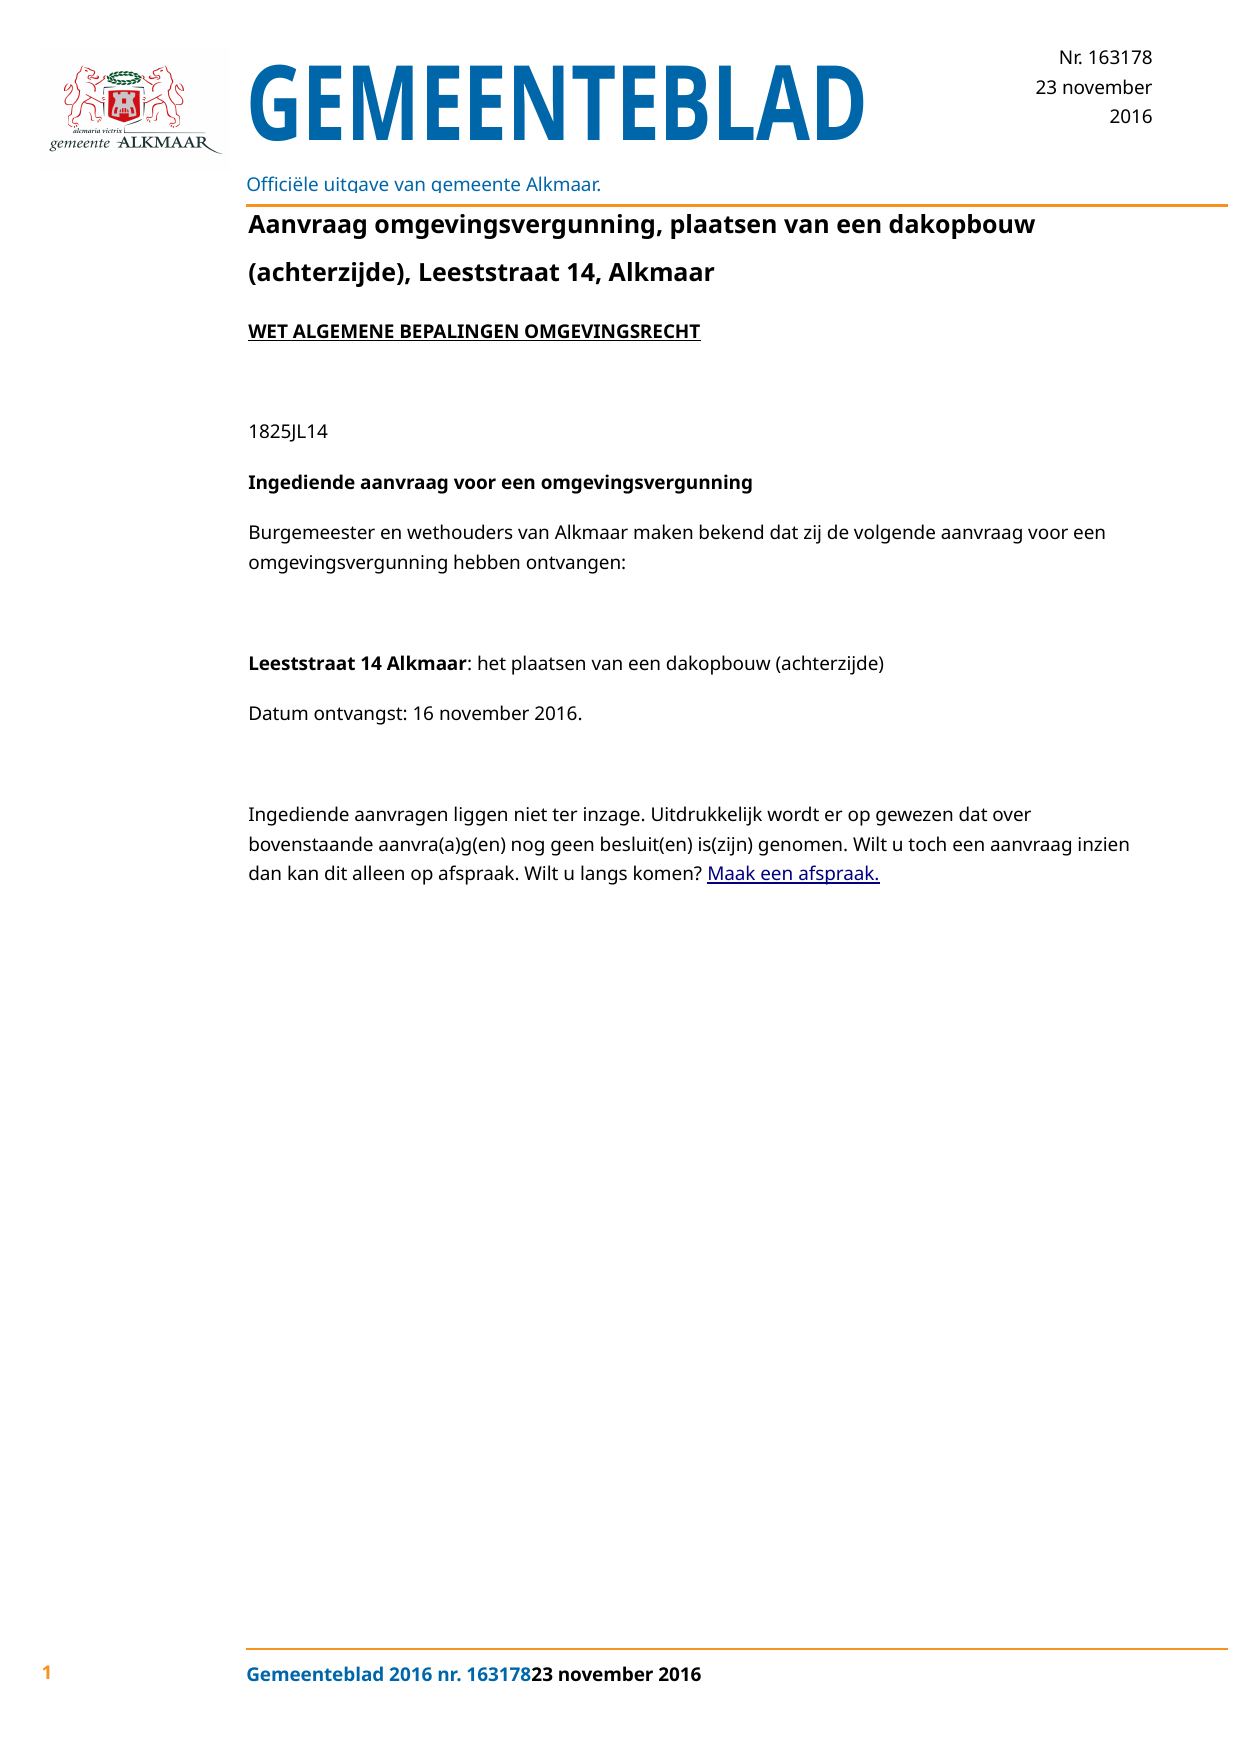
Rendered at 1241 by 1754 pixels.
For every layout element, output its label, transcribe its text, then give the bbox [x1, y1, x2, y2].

text WET ALGEMENE BEPALINGEN OMGEVINGSRECHT [248, 318, 1152, 344]
picture [41, 47, 231, 172]
text Datum ontvangst: 16 november 2016. [248, 700, 1152, 726]
text Burgemeester en wethouders van Alkmaar maken bekend dat zij de volgende aanvraag voor een omgevingsvergunning hebben ontvangen: [248, 519, 1152, 575]
text Ingediende aanvragen liggen niet ter inzage. Uitdrukkelijk wordt er op gewezen dat over bovenstaande aanvra(a)g(en) nog geen besluit(en) is(zijn) genomen. Wilt u toch een aanvraag inzien dan kan dit alleen op afspraak. Wilt u langs komen? Maak een afspraak. [248, 801, 1152, 886]
text 1825JL14 [248, 419, 1152, 444]
text Ingediende aanvraag voor een omgevingsvergunning [248, 469, 1152, 495]
text Leeststraat 14 Alkmaar: het plaatsen van een dakopbouw (achterzijde) [248, 650, 1152, 676]
text Aanvraag omgevingsvergunning, plaatsen van een dakopbouw (achterzijde), Leeststraat 14, Alkmaar [248, 207, 1152, 288]
